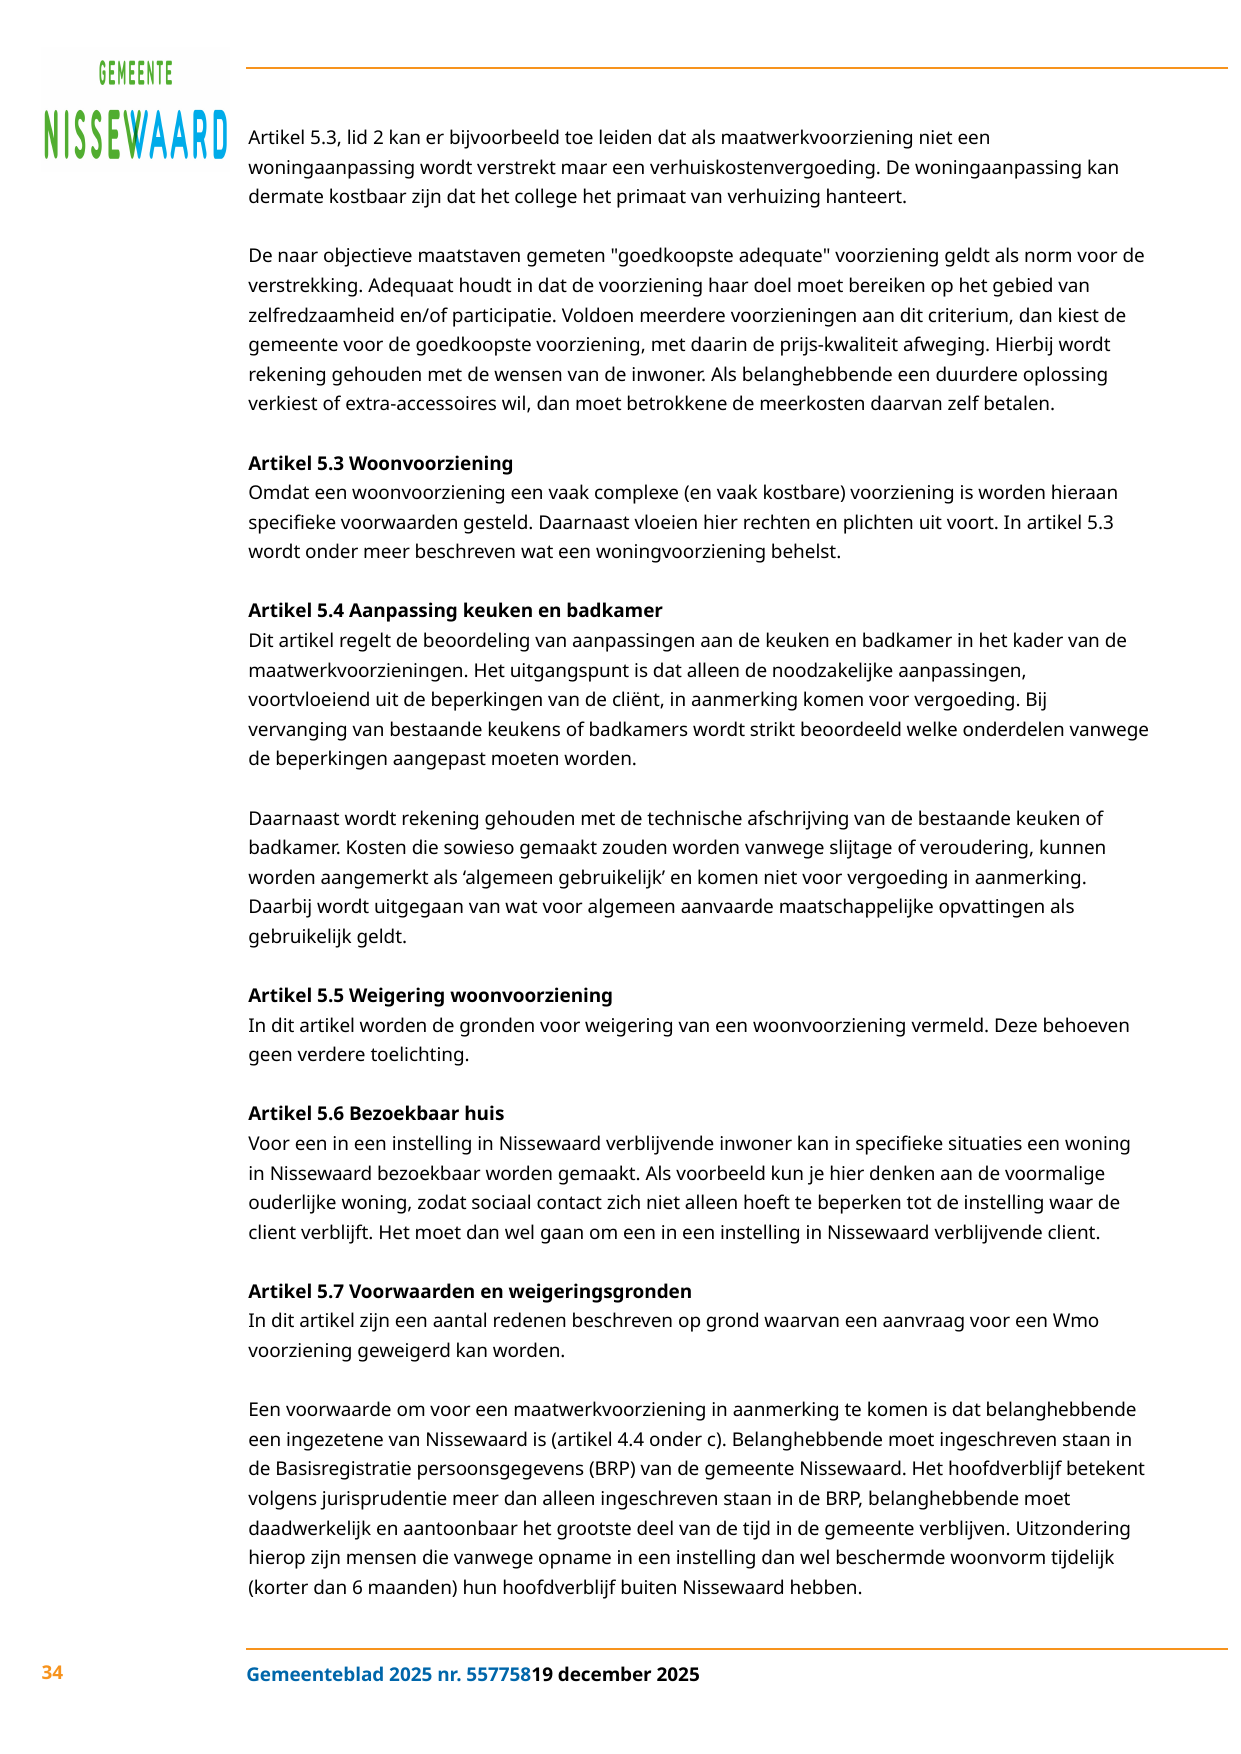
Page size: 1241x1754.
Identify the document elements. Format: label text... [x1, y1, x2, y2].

text Een voorwaarde om voor een maatwerkvoorziening in aanmerking te komen is dat belanghebbende een ingezetene van Nissewaard is (artikel 4.4 onder c). Belanghebbende moet ingeschreven staan in de Basisregistratie persoonsgegevens (BRP) van de gemeente Nissewaard. Het hoofdverblijf betekent volgens jurisprudentie meer dan alleen ingeschreven staan in de BRP, belanghebbende moet daadwerkelijk en aantoonbaar het grootste deel van de tijd in de gemeente verblijven. Uitzondering hierop zijn mensen die vanwege opname in een instelling dan wel beschermde woonvorm tijdelijk (korter dan 6 maanden) hun hoofdverblijf buiten Nissewaard hebben. [248, 1396, 1152, 1600]
text Artikel 5.6 Bezoekbaar huis [248, 1101, 1152, 1126]
text Artikel 5.3 Woonvoorziening [248, 450, 1152, 476]
text In dit artikel worden de gronden voor weigering van een woonvoorziening vermeld. Deze behoeven geen verdere toelichting. [248, 1012, 1152, 1067]
text Dit artikel regelt de beoordeling van aanpassingen aan de keuken en badkamer in het kader van de maatwerkvoorzieningen. Het uitgangspunt is dat alleen de noodzakelijke aanpassingen, voortvloeiend uit de beperkingen van de cliënt, in aanmerking komen voor vergoeding. Bij vervanging van bestaande keukens of badkamers wordt strikt beoordeeld welke onderdelen vanwege de beperkingen aangepast moeten worden. [248, 627, 1152, 771]
text Artikel 5.5 Weigering woonvoorziening [248, 982, 1152, 1008]
text Artikel 5.4 Aanpassing keuken en badkamer [248, 598, 1152, 623]
picture [41, 47, 231, 172]
text Omdat een woonvoorziening een vaak complexe (en vaak kostbare) voorziening is worden hieraan specifieke voorwaarden gesteld. Daarnaast vloeien hier rechten en plichten uit voort. In artikel 5.3 wordt onder meer beschreven wat een woningvoorziening behelst. [248, 479, 1152, 564]
text Daarnaast wordt rekening gehouden met de technische afschrijving van de bestaande keuken of badkamer. Kosten die sowieso gemaakt zouden worden vanwege slijtage of veroudering, kunnen worden aangemerkt als ‘algemeen gebruikelijk’ en komen niet voor vergoeding in aanmerking. Daarbij wordt uitgegaan van wat voor algemeen aanvaarde maatschappelijke opvattingen als gebruikelijk geldt. [248, 805, 1152, 949]
text Voor een in een instelling in Nissewaard verblijvende inwoner kan in specifieke situaties een woning in Nissewaard bezoekbaar worden gemaakt. Als voorbeeld kun je hier denken aan de voormalige ouderlijke woning, zodat sociaal contact zich niet alleen hoeft te beperken tot de instelling waar de client verblijft. Het moet dan wel gaan om een in een instelling in Nissewaard verblijvende client. [248, 1130, 1152, 1245]
text Artikel 5.7 Voorwaarden en weigeringsgronden [248, 1278, 1152, 1304]
text Artikel 5.3, lid 2 kan er bijvoorbeeld toe leiden dat als maatwerkvoorziening niet een woningaanpassing wordt verstrekt maar een verhuiskostenvergoeding. De woningaanpassing kan dermate kostbaar zijn dat het college het primaat van verhuizing hanteert. [248, 124, 1152, 209]
text In dit artikel zijn een aantal redenen beschreven op grond waarvan een aanvraag voor een Wmo voorziening geweigerd kan worden. [248, 1308, 1152, 1363]
text De naar objectieve maatstaven gemeten "goedkoopste adequate" voorziening geldt als norm voor de verstrekking. Adequaat houdt in dat de voorziening haar doel moet bereiken op het gebied van zelfredzaamheid en/of participatie. Voldoen meerdere voorzieningen aan dit criterium, dan kiest de gemeente voor de goedkoopste voorziening, met daarin de prijs-kwaliteit afweging. Hierbij wordt rekening gehouden met de wensen van de inwoner. Als belanghebbende een duurdere oplossing verkiest of extra-accessoires wil, dan moet betrokkene de meerkosten daarvan zelf betalen. [248, 243, 1152, 416]
